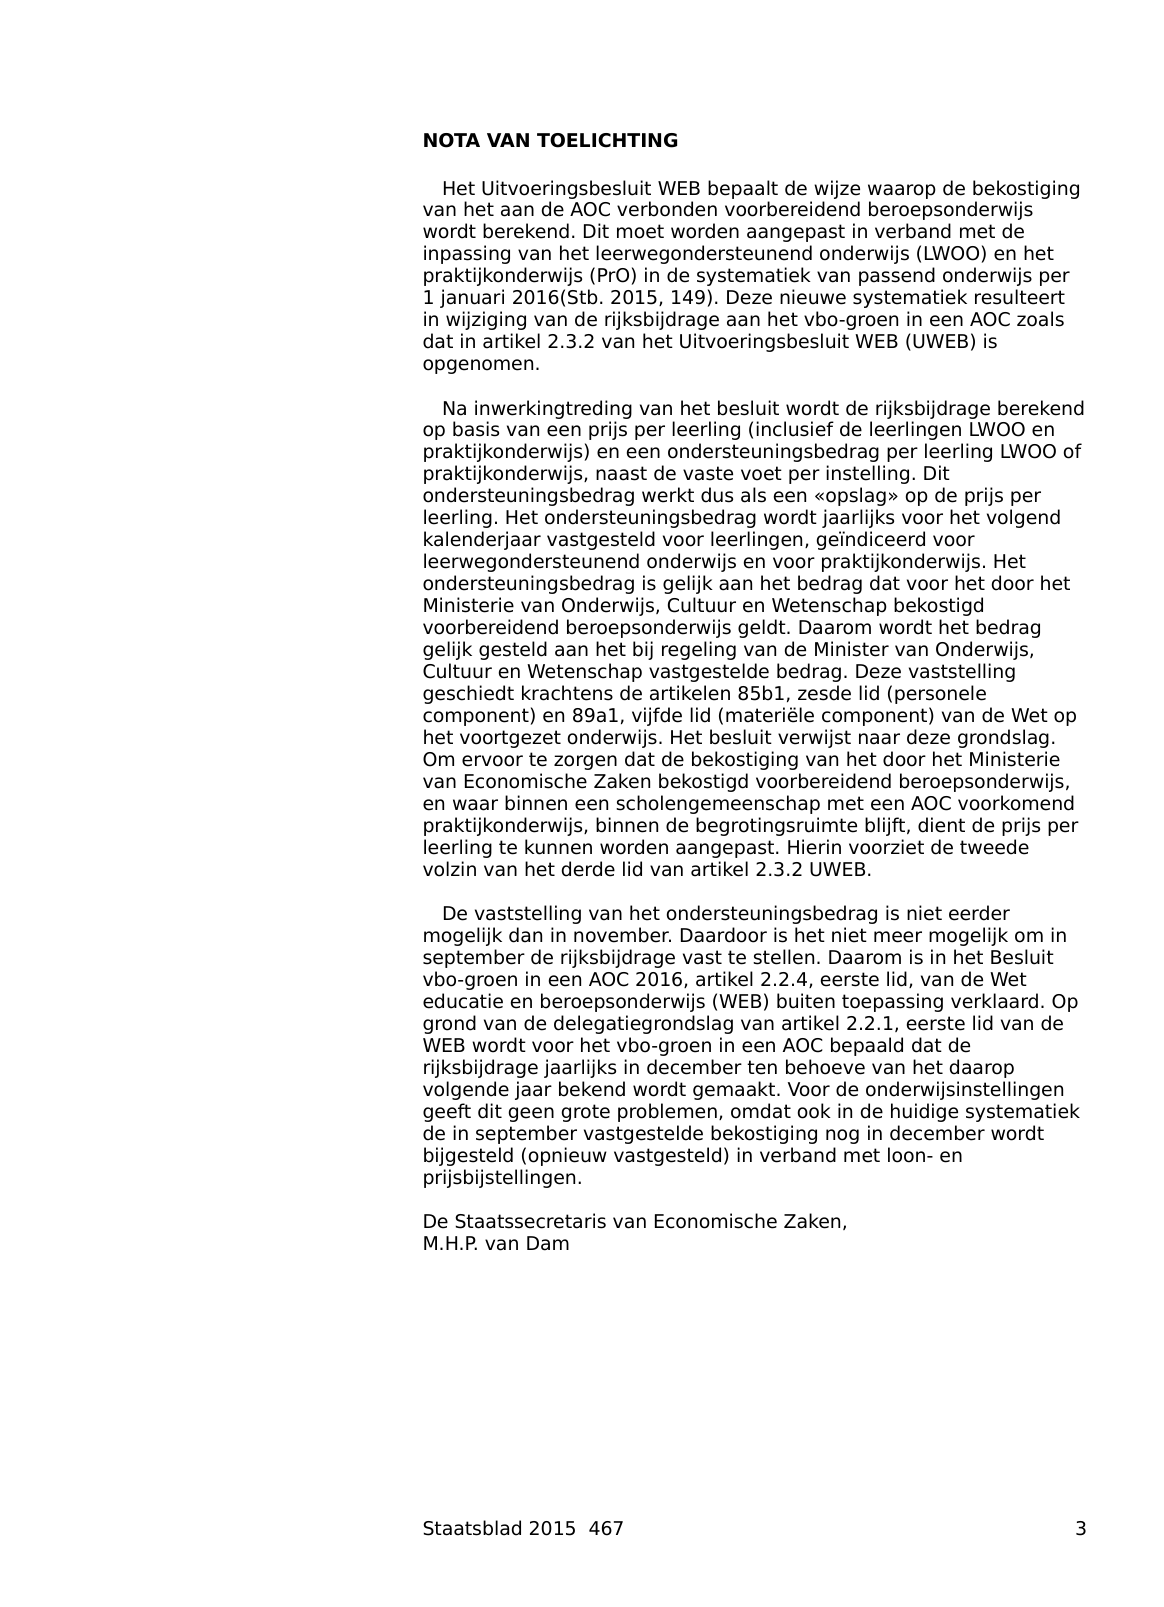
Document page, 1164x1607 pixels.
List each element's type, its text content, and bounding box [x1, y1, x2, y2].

text Het Uitvoeringsbesluit WEB bepaalt de wijze waarop de bekostiging van het aan de AOC verbonden voorbereidend beroepsonderwijs wordt berekend. Dit moet worden aangepast in verband met de inpassing van het leerwegondersteunend onderwijs (LWOO) en het praktijkonderwijs (PrO) in de systematiek van passend onderwijs per 1 januari 2016(Stb. 2015, 149). Deze nieuwe systematiek resulteert in wijziging van de rijksbijdrage aan het vbo-groen in een AOC zoals dat in artikel 2.3.2 van het Uitvoeringsbesluit WEB (UWEB) is opgenomen. [422, 177, 1087, 375]
text De vaststelling van het ondersteuningsbedrag is niet eerder mogelijk dan in november. Daardoor is het niet meer mogelijk om in september de rijksbijdrage vast te stellen. Daarom is in het Besluit vbo-groen in een AOC 2016, artikel 2.2.4, eerste lid, van de Wet educatie en beroepsonderwijs (WEB) buiten toepassing verklaard. Op grond van de delegatiegrondslag van artikel 2.2.1, eerste lid van de WEB wordt voor het vbo-groen in een AOC bepaald dat de rijksbijdrage jaarlijks in december ten behoeve van het daarop volgende jaar bekend wordt gemaakt. Voor de onderwijsinstellingen geeft dit geen grote problemen, omdat ook in de huidige systematiek de in september vastgestelde bekostiging nog in december wordt bijgesteld (opnieuw vastgesteld) in verband met loon- en prijsbijstellingen. [422, 903, 1087, 1189]
subtitle NOTA VAN TOELICHTING [422, 130, 1087, 152]
text Na inwerkingtreding van het besluit wordt de rijksbijdrage berekend op basis van een prijs per leerling (inclusief de leerlingen LWOO en praktijkonderwijs) en een ondersteuningsbedrag per leerling LWOO of praktijkonderwijs, naast de vaste voet per instelling. Dit ondersteuningsbedrag werkt dus als een «opslag» op de prijs per leerling. Het ondersteuningsbedrag wordt jaarlijks voor het volgend kalenderjaar vastgesteld voor leerlingen, geïndiceerd voor leerwegondersteunend onderwijs en voor praktijkonderwijs. Het ondersteuningsbedrag is gelijk aan het bedrag dat voor het door het Ministerie van Onderwijs, Cultuur en Wetenschap bekostigd voorbereidend beroepsonderwijs geldt. Daarom wordt het bedrag gelijk gesteld aan het bij regeling van de Minister van Onderwijs, Cultuur en Wetenschap vastgestelde bedrag. Deze vaststelling geschiedt krachtens de artikelen 85b1, zesde lid (personele component) en 89a1, vijfde lid (materiële component) van de Wet op het voortgezet onderwijs. Het besluit verwijst naar deze grondslag. Om ervoor te zorgen dat de bekostiging van het door het Ministerie van Economische Zaken bekostigd voorbereidend beroepsonderwijs, en waar binnen een scholengemeenschap met een AOC voorkomend praktijkonderwijs, binnen de begrotingsruimte blijft, dient de prijs per leerling te kunnen worden aangepast. Hierin voorziet de tweede volzin van het derde lid van artikel 2.3.2 UWEB. [422, 397, 1087, 881]
text De Staatssecretaris van Economische Zaken, M.H.P. van Dam [422, 1211, 1087, 1255]
